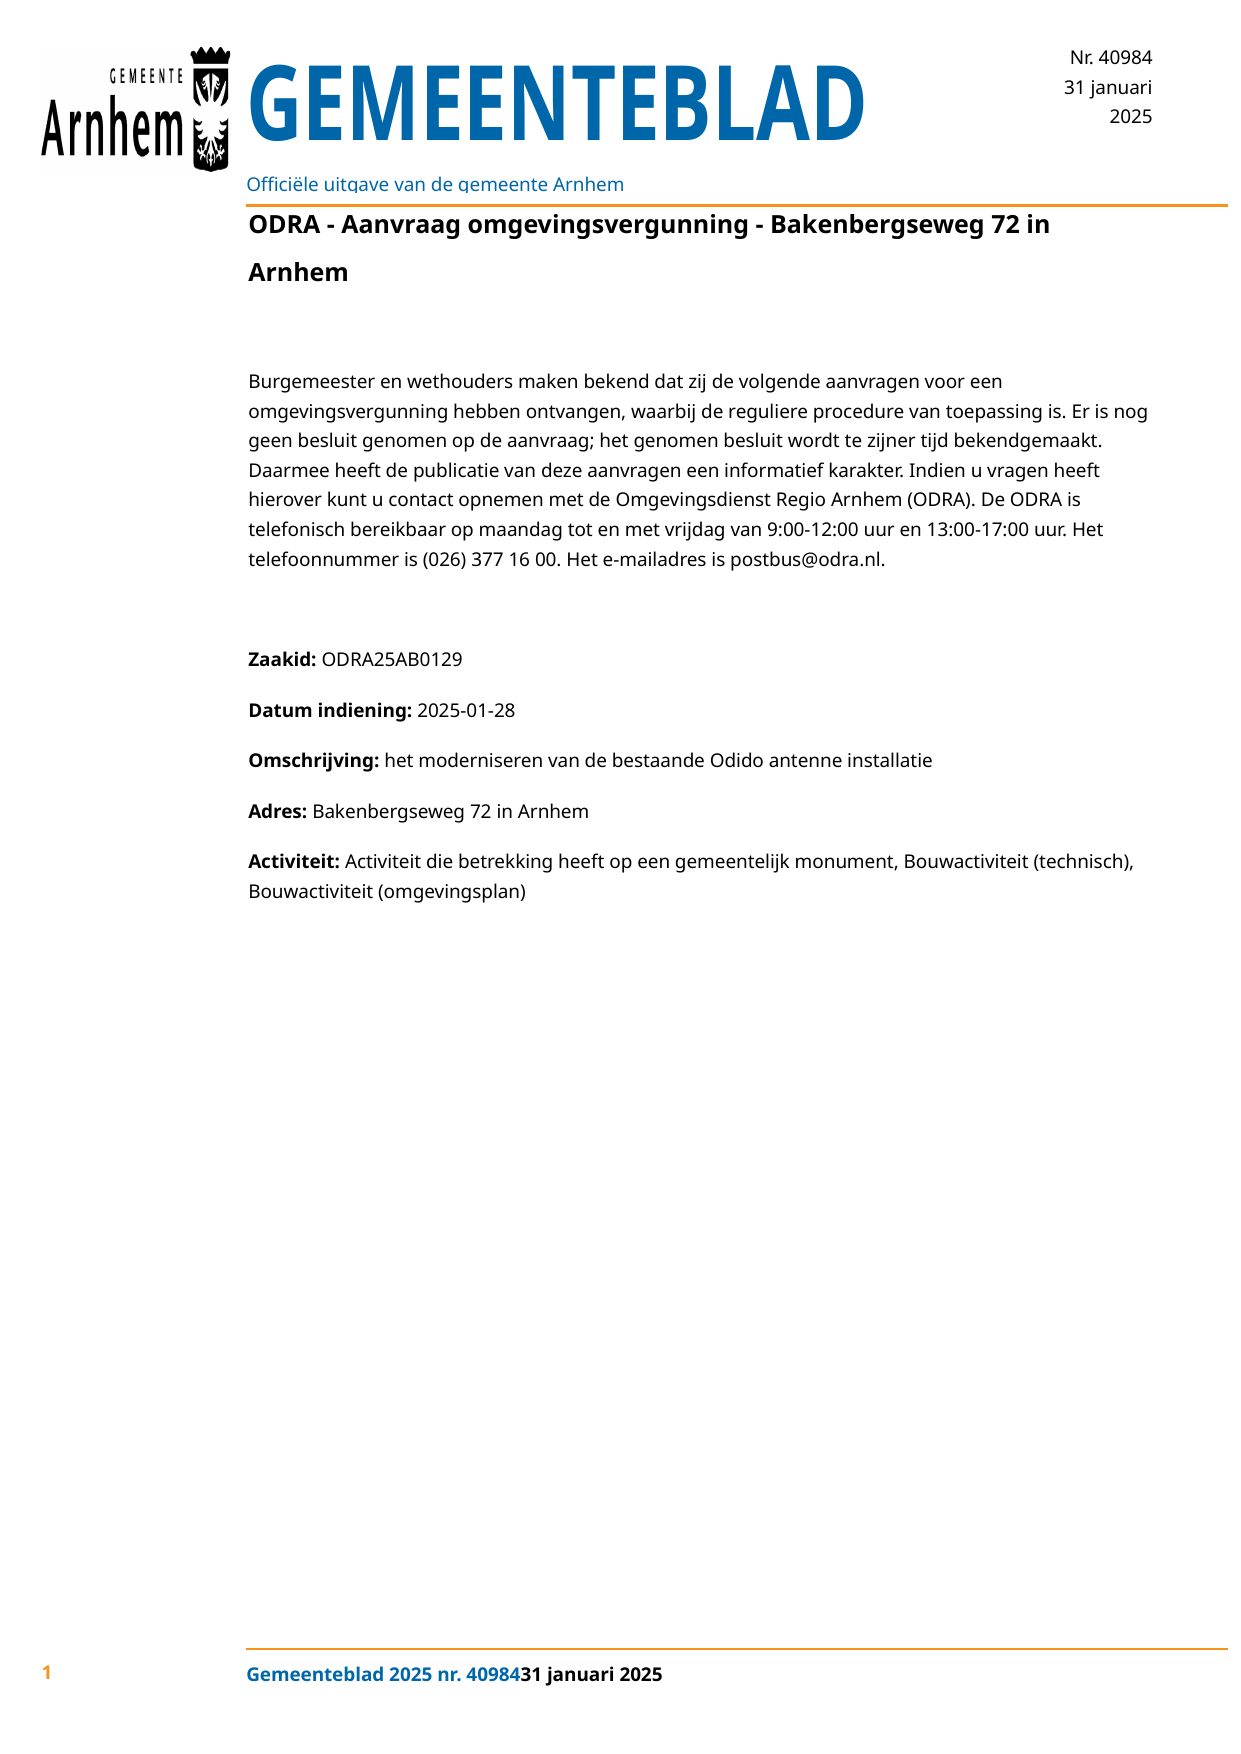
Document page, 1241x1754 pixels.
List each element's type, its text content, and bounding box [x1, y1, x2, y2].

text ODRA - Aanvraag omgevingsvergunning - Bakenbergseweg 72 in Arnhem [248, 207, 1152, 288]
text Omschrijving: het moderniseren van de bestaande Odido antenne installatie [248, 747, 1152, 773]
text Zaakid: ODRA25AB0129 [248, 647, 1152, 672]
text Datum indiening: 2025-01-28 [248, 697, 1152, 723]
text Burgemeester en wethouders maken bekend dat zij de volgende aanvragen voor een omgevingsvergunning hebben ontvangen, waarbij de reguliere procedure van toepassing is. Er is nog geen besluit genomen op de aanvraag; het genomen besluit wordt te zijner tijd bekendgemaakt. Daarmee heeft de publicatie van deze aanvragen een informatief karakter. Indien u vragen heeft hierover kunt u contact opnemen met de Omgevingsdienst Regio Arnhem (ODRA). De ODRA is telefonisch bereikbaar op maandag tot en met vrijdag van 9:00-12:00 uur en 13:00-17:00 uur. Het telefoonnummer is (026) 377 16 00. Het e-mailadres is postbus@odra.nl. [248, 368, 1152, 572]
picture [41, 47, 231, 172]
text Activiteit: Activiteit die betrekking heeft op een gemeentelijk monument, Bouwactiviteit (technisch), Bouwactiviteit (omgevingsplan) [248, 848, 1152, 904]
text Adres: Bakenbergseweg 72 in Arnhem [248, 798, 1152, 824]
